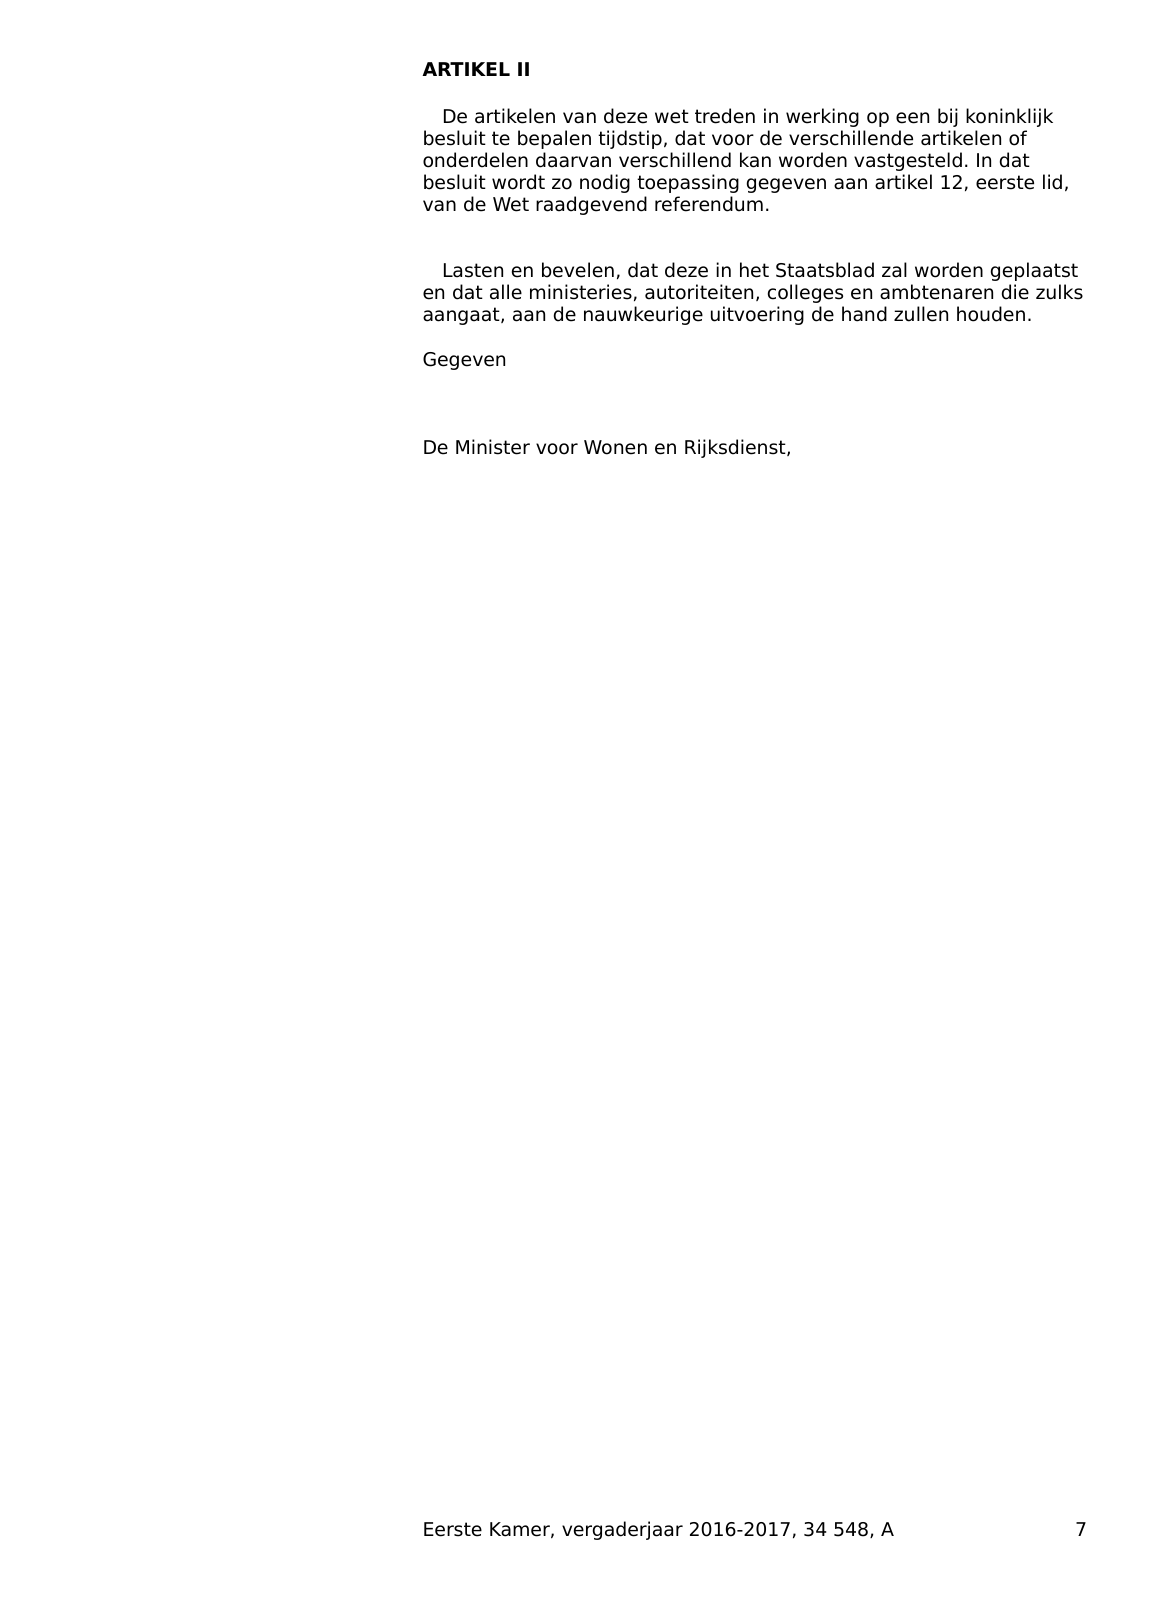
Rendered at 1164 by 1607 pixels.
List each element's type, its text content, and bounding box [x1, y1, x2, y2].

subtitle ARTIKEL II [422, 59, 1087, 81]
text De Minister voor Wonen en Rijksdienst, [422, 437, 1087, 459]
text Lasten en bevelen, dat deze in het Staatsblad zal worden geplaatst en dat alle ministeries, autoriteiten, colleges en ambtenaren die zulks aangaat, aan de nauwkeurige uitvoering de hand zullen houden. [422, 260, 1087, 326]
text De artikelen van deze wet treden in werking op een bij koninklijk besluit te bepalen tijdstip, dat voor de verschillende artikelen of onderdelen daarvan verschillend kan worden vastgesteld. In dat besluit wordt zo nodig toepassing gegeven aan artikel 12, eerste lid, van de Wet raadgevend referendum. [422, 106, 1087, 216]
text Gegeven [422, 348, 1087, 370]
